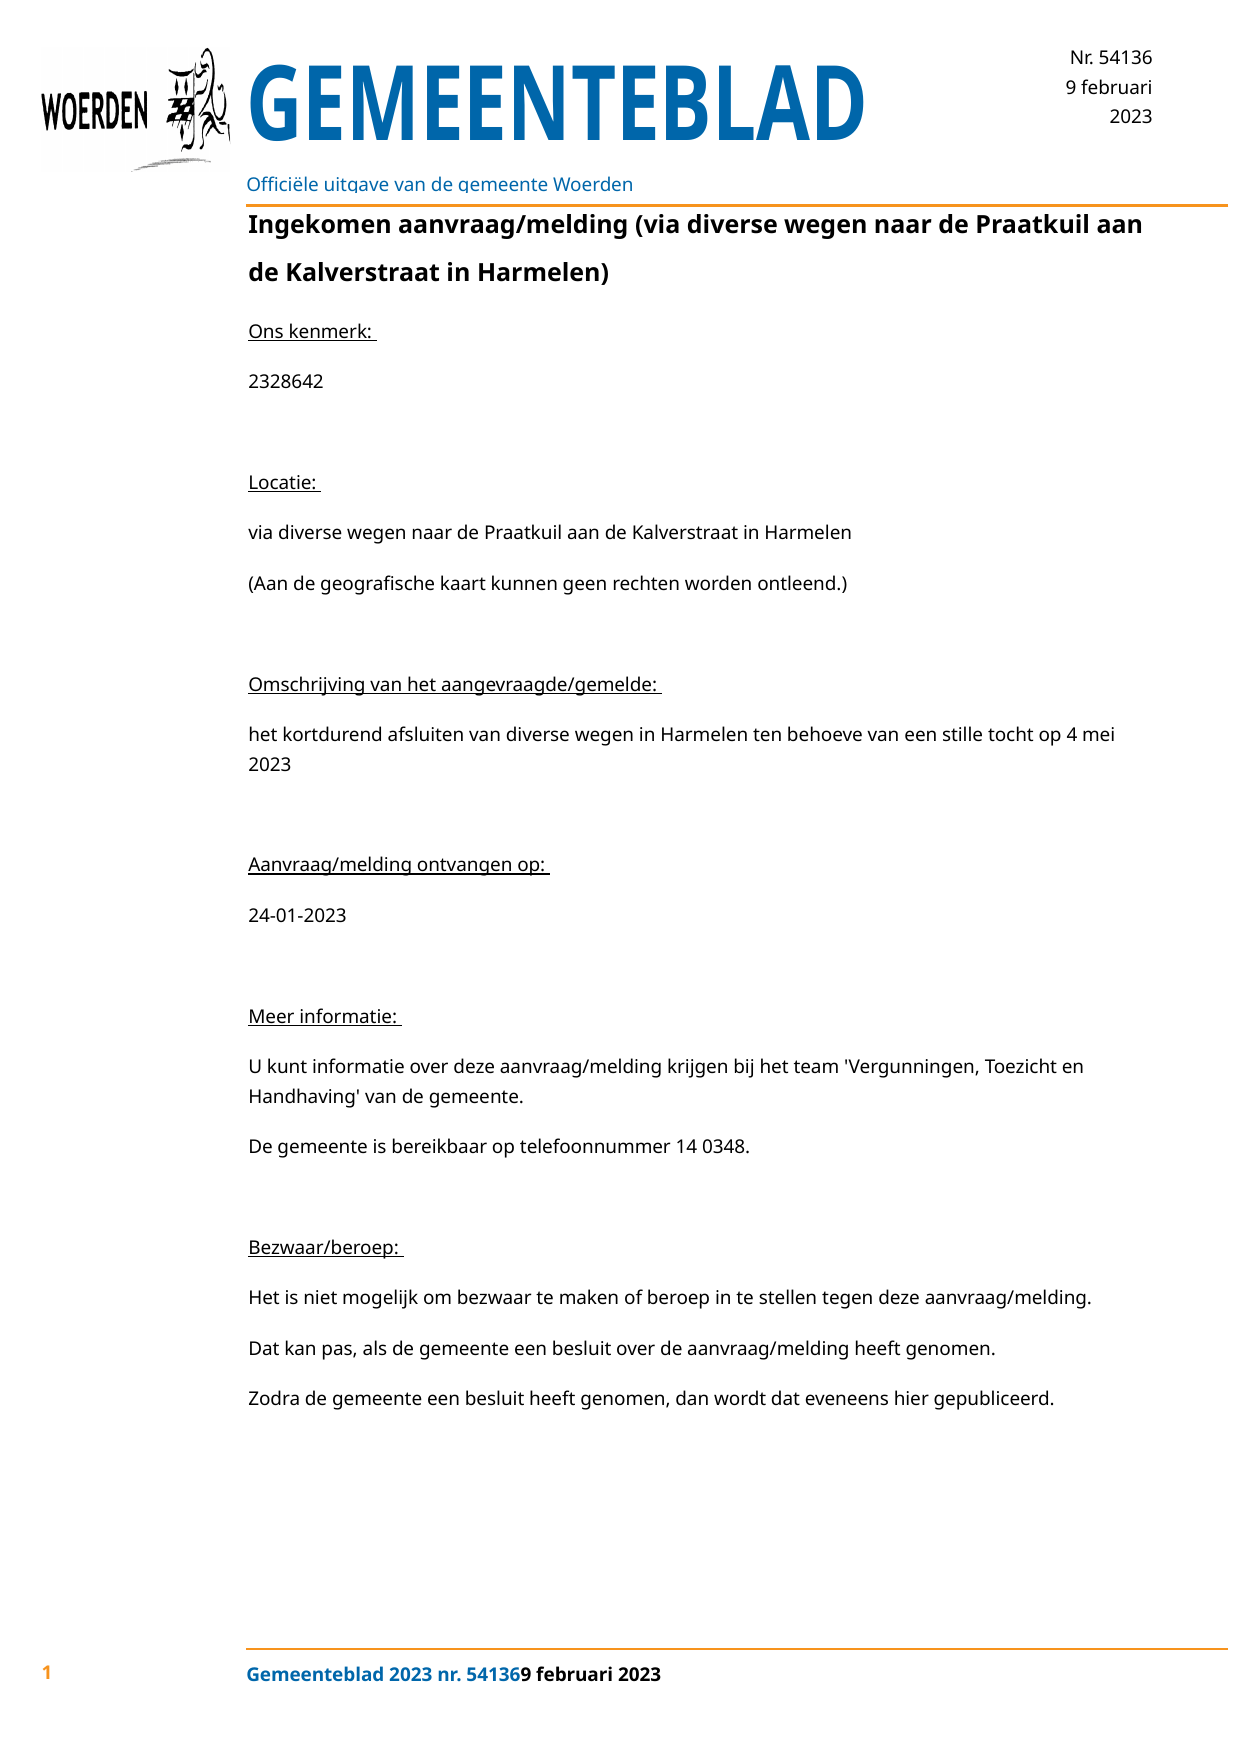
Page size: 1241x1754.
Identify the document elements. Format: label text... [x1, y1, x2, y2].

text U kunt informatie over deze aanvraag/melding krijgen bij het team 'Vergunningen, Toezicht en Handhaving' van de gemeente. [248, 1053, 1152, 1109]
text via diverse wegen naar de Praatkuil aan de Kalverstraat in Harmelen [248, 519, 1152, 545]
text Omschrijving van het aangevraagde/gemelde: [248, 671, 1152, 697]
text (Aan de geografische kaart kunnen geen rechten worden ontleend.) [248, 570, 1152, 596]
text Dat kan pas, als de gemeente een besluit over de aanvraag/melding heeft genomen. [248, 1335, 1152, 1361]
text 24-01-2023 [248, 902, 1152, 928]
text Bezwaar/beroep: [248, 1234, 1152, 1260]
picture [41, 47, 231, 172]
text het kortdurend afsluiten van diverse wegen in Harmelen ten behoeve van een stille tocht op 4 mei 2023 [248, 721, 1152, 777]
text Het is niet mogelijk om bezwaar te maken of beroep in te stellen tegen deze aanvraag/melding. [248, 1284, 1152, 1310]
text Ingekomen aanvraag/melding (via diverse wegen naar de Praatkuil aan de Kalverstraat in Harmelen) [248, 207, 1152, 288]
text Meer informatie: [248, 1003, 1152, 1029]
text Ons kenmerk: [248, 318, 1152, 344]
text Locatie: [248, 469, 1152, 495]
text Aanvraag/melding ontvangen op: [248, 852, 1152, 877]
text 2328642 [248, 368, 1152, 394]
text Zodra de gemeente een besluit heeft genomen, dan wordt dat eveneens hier gepubliceerd. [248, 1385, 1152, 1411]
text De gemeente is bereikbaar op telefoonnummer 14 0348. [248, 1133, 1152, 1159]
